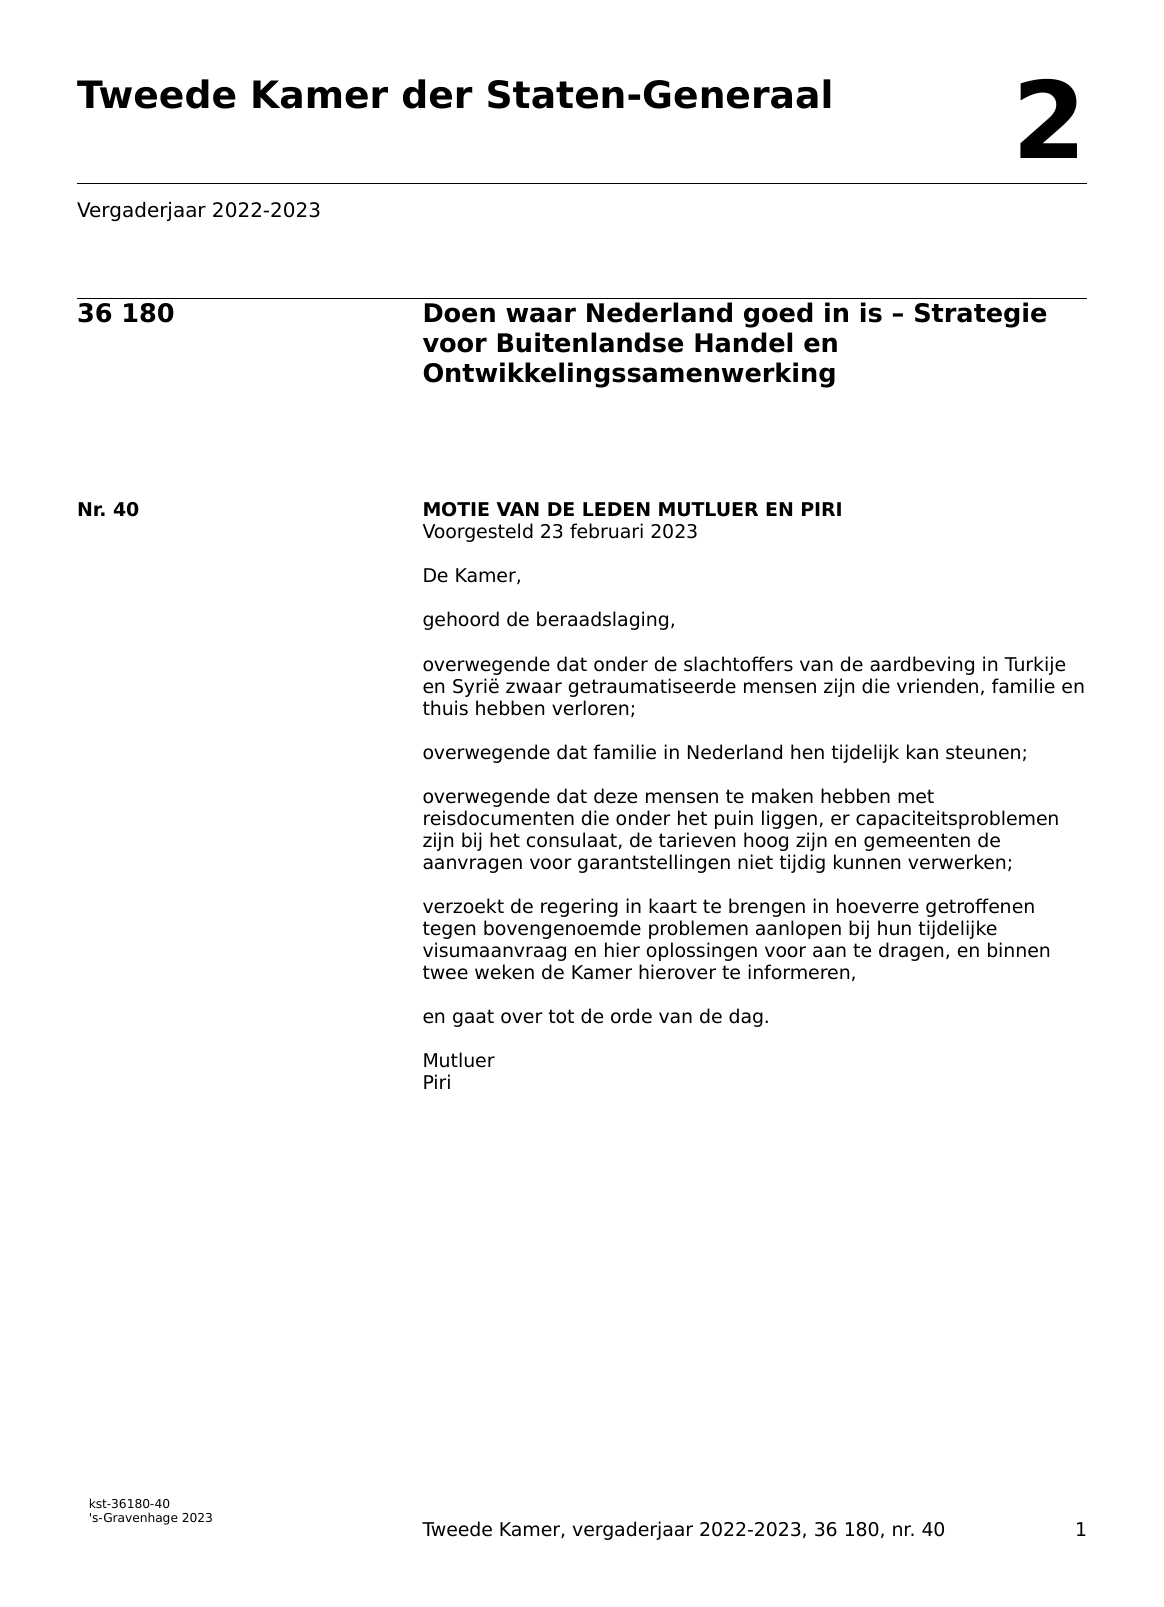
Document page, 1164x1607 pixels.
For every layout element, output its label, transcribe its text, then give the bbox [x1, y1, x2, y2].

text overwegende dat onder de slachtoffers van de aardbeving in Turkije en Syrië zwaar getraumatiseerde mensen zijn die vrienden, familie en thuis hebben verloren; [422, 653, 1087, 719]
text verzoekt de regering in kaart te brengen in hoeverre getroffenen tegen bovengenoemde problemen aanlopen bij hun tijdelijke visumaanvraag en hier oplossingen voor aan te dragen, en binnen twee weken de Kamer hierover te informeren, [422, 896, 1087, 984]
table_header 2 [886, 59, 1087, 183]
text Piri [422, 1072, 1087, 1094]
text en gaat over tot de orde van de dag. [422, 1006, 1087, 1028]
text gehoord de beraadslaging, [422, 609, 1087, 631]
text De Kamer, [422, 565, 1087, 587]
text overwegende dat deze mensen te maken hebben met reisdocumenten die onder het puin liggen, er capaciteitsproblemen zijn bij het consulaat, de tarieven hoog zijn en gemeenten de aanvragen voor garantstellingen niet tijdig kunnen verwerken; [422, 786, 1087, 874]
text 's-Gravenhage 2023 [88, 1511, 323, 1525]
text overwegende dat familie in Nederland hen tijdelijk kan steunen; [422, 742, 1087, 764]
text kst-36180-40 [88, 1497, 323, 1511]
table_cell Vergaderjaar 2022-2023 [77, 184, 1087, 298]
text Mutluer [422, 1050, 1087, 1072]
subtitle Nr. 40 MOTIE VAN DE LEDEN MUTLUER EN PIRI [77, 499, 1087, 521]
table_header Tweede Kamer der Staten-Generaal [77, 59, 886, 183]
text Voorgesteld 23 februari 2023 [422, 521, 1087, 543]
subtitle 36 180 Doen waar Nederland goed in is – Strategie voor Buitenlandse Handel en Ontwikkelingssamenwerking [77, 299, 1087, 388]
